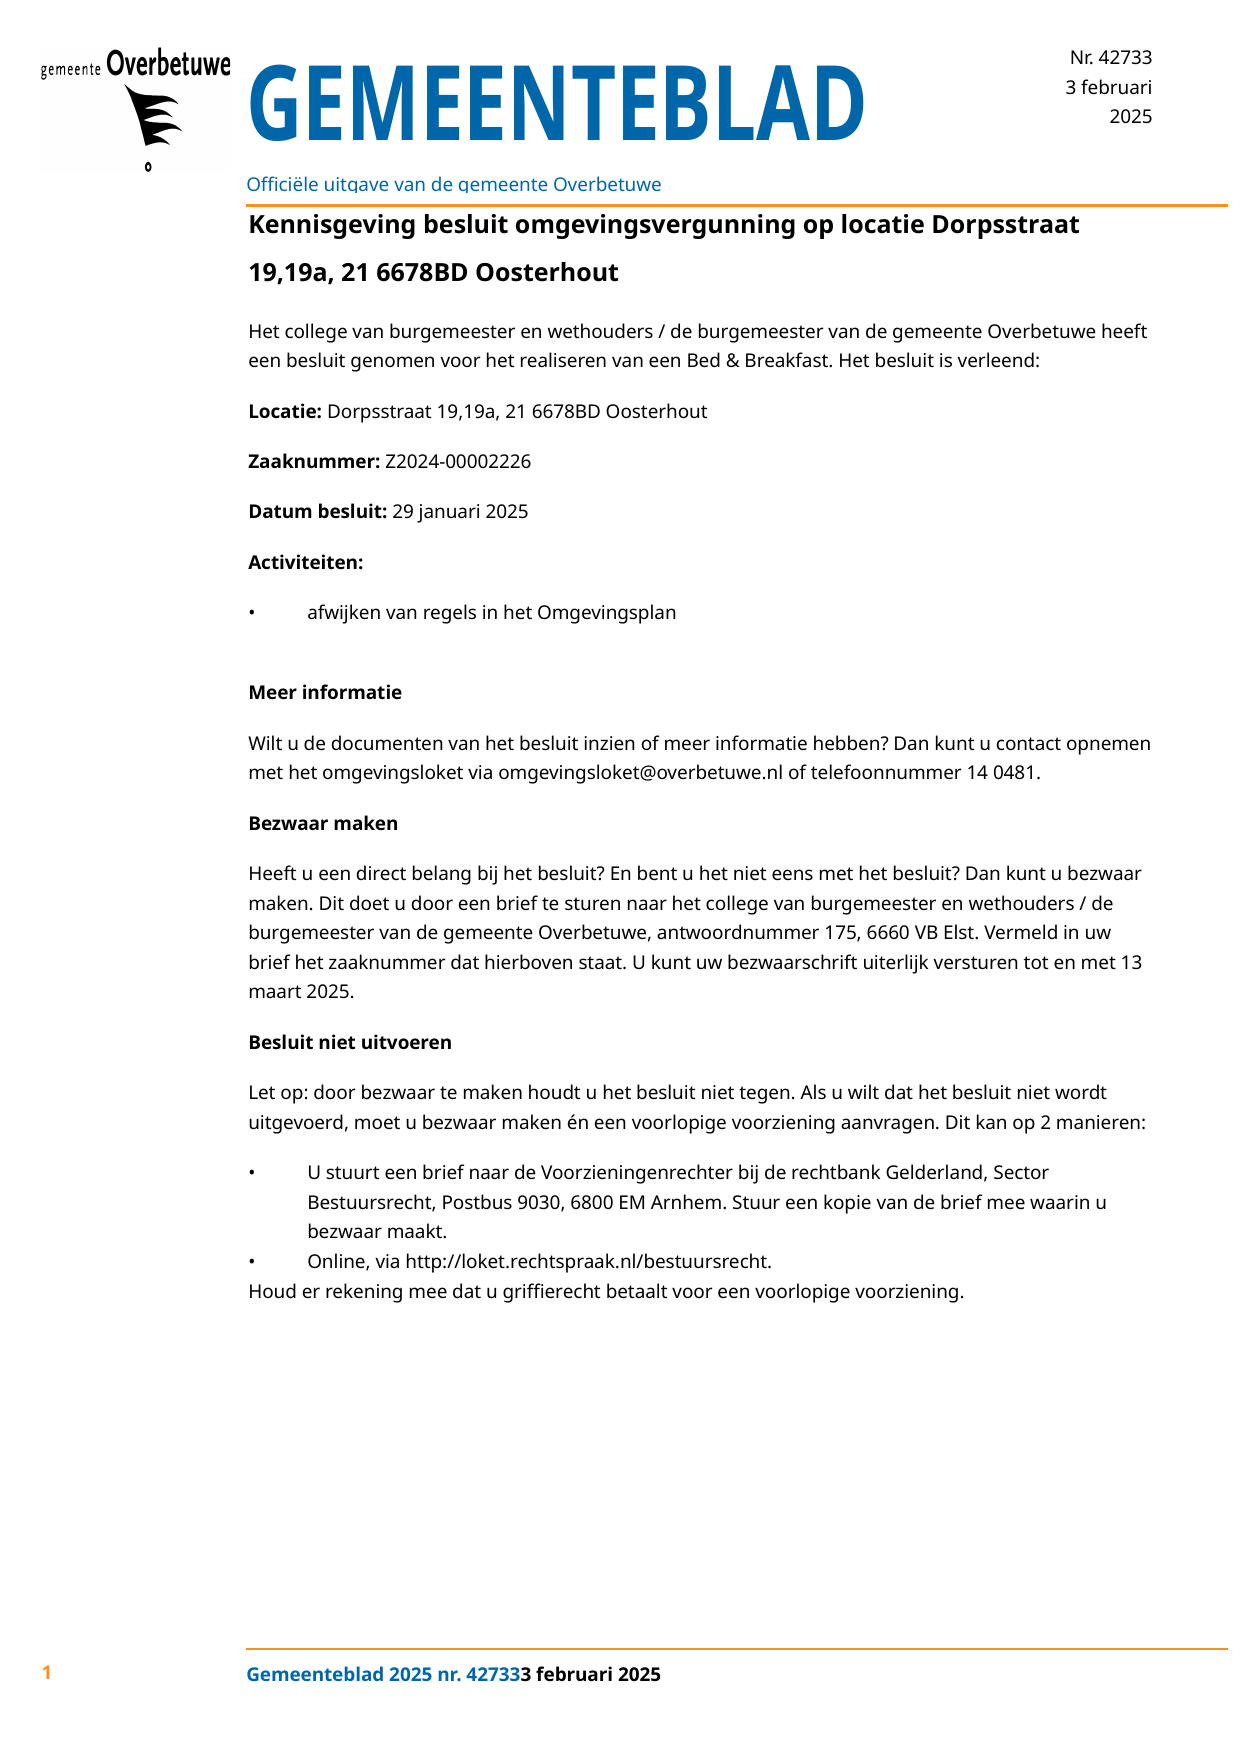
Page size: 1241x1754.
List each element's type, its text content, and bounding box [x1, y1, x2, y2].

text Wilt u de documenten van het besluit inzien of meer informatie hebben? Dan kunt u contact opnemen met het omgevingsloket via omgevingsloket@overbetuwe.nl of telefoonnummer 14 0481. [248, 730, 1152, 785]
text Bezwaar maken [248, 810, 1152, 836]
list afwijken van regels in het Omgevingsplan [248, 599, 1152, 625]
text Houd er rekening mee dat u griffierecht betaalt voor een voorlopige voorziening. [248, 1278, 1152, 1304]
text Meer informatie [248, 679, 1152, 705]
picture [41, 47, 231, 172]
text Zaaknummer: Z2024-00002226 [248, 448, 1152, 474]
text Kennisgeving besluit omgevingsvergunning op locatie Dorpsstraat 19,19a, 21 6678BD Oosterhout [248, 207, 1152, 288]
text Datum besluit: 29 januari 2025 [248, 499, 1152, 524]
text Locatie: Dorpsstraat 19,19a, 21 6678BD Oosterhout [248, 398, 1152, 424]
text Activiteiten: [248, 549, 1152, 575]
text Let op: door bezwaar te maken houdt u het besluit niet tegen. Als u wilt dat het besluit niet wordt uitgevoerd, moet u bezwaar maken én een voorlopige voorziening aanvragen. Dit kan op 2 manieren: [248, 1079, 1152, 1135]
text Besluit niet uitvoeren [248, 1029, 1152, 1055]
list Online, via http://loket.rechtspraak.nl/bestuursrecht. [248, 1248, 1152, 1274]
text Heeft u een direct belang bij het besluit? En bent u het niet eens met het besluit? Dan kunt u bezwaar maken. Dit doet u door een brief te sturen naar het college van burgemeester en wethouders / de burgemeester van de gemeente Overbetuwe, antwoordnummer 175, 6660 VB Elst. Vermeld in uw brief het zaaknummer dat hierboven staat. U kunt uw bezwaarschrift uiterlijk versturen tot en met 13 maart 2025. [248, 860, 1152, 1004]
text Het college van burgemeester en wethouders / de burgemeester van de gemeente Overbetuwe heeft een besluit genomen voor het realiseren van een Bed & Breakfast. Het besluit is verleend: [248, 318, 1152, 373]
list U stuurt een brief naar de Voorzieningenrechter bij de rechtbank Gelderland, Sector Bestuursrecht, Postbus 9030, 6800 EM Arnhem. Stuur een kopie van de brief mee waarin u bezwaar maakt. [248, 1159, 1152, 1244]
